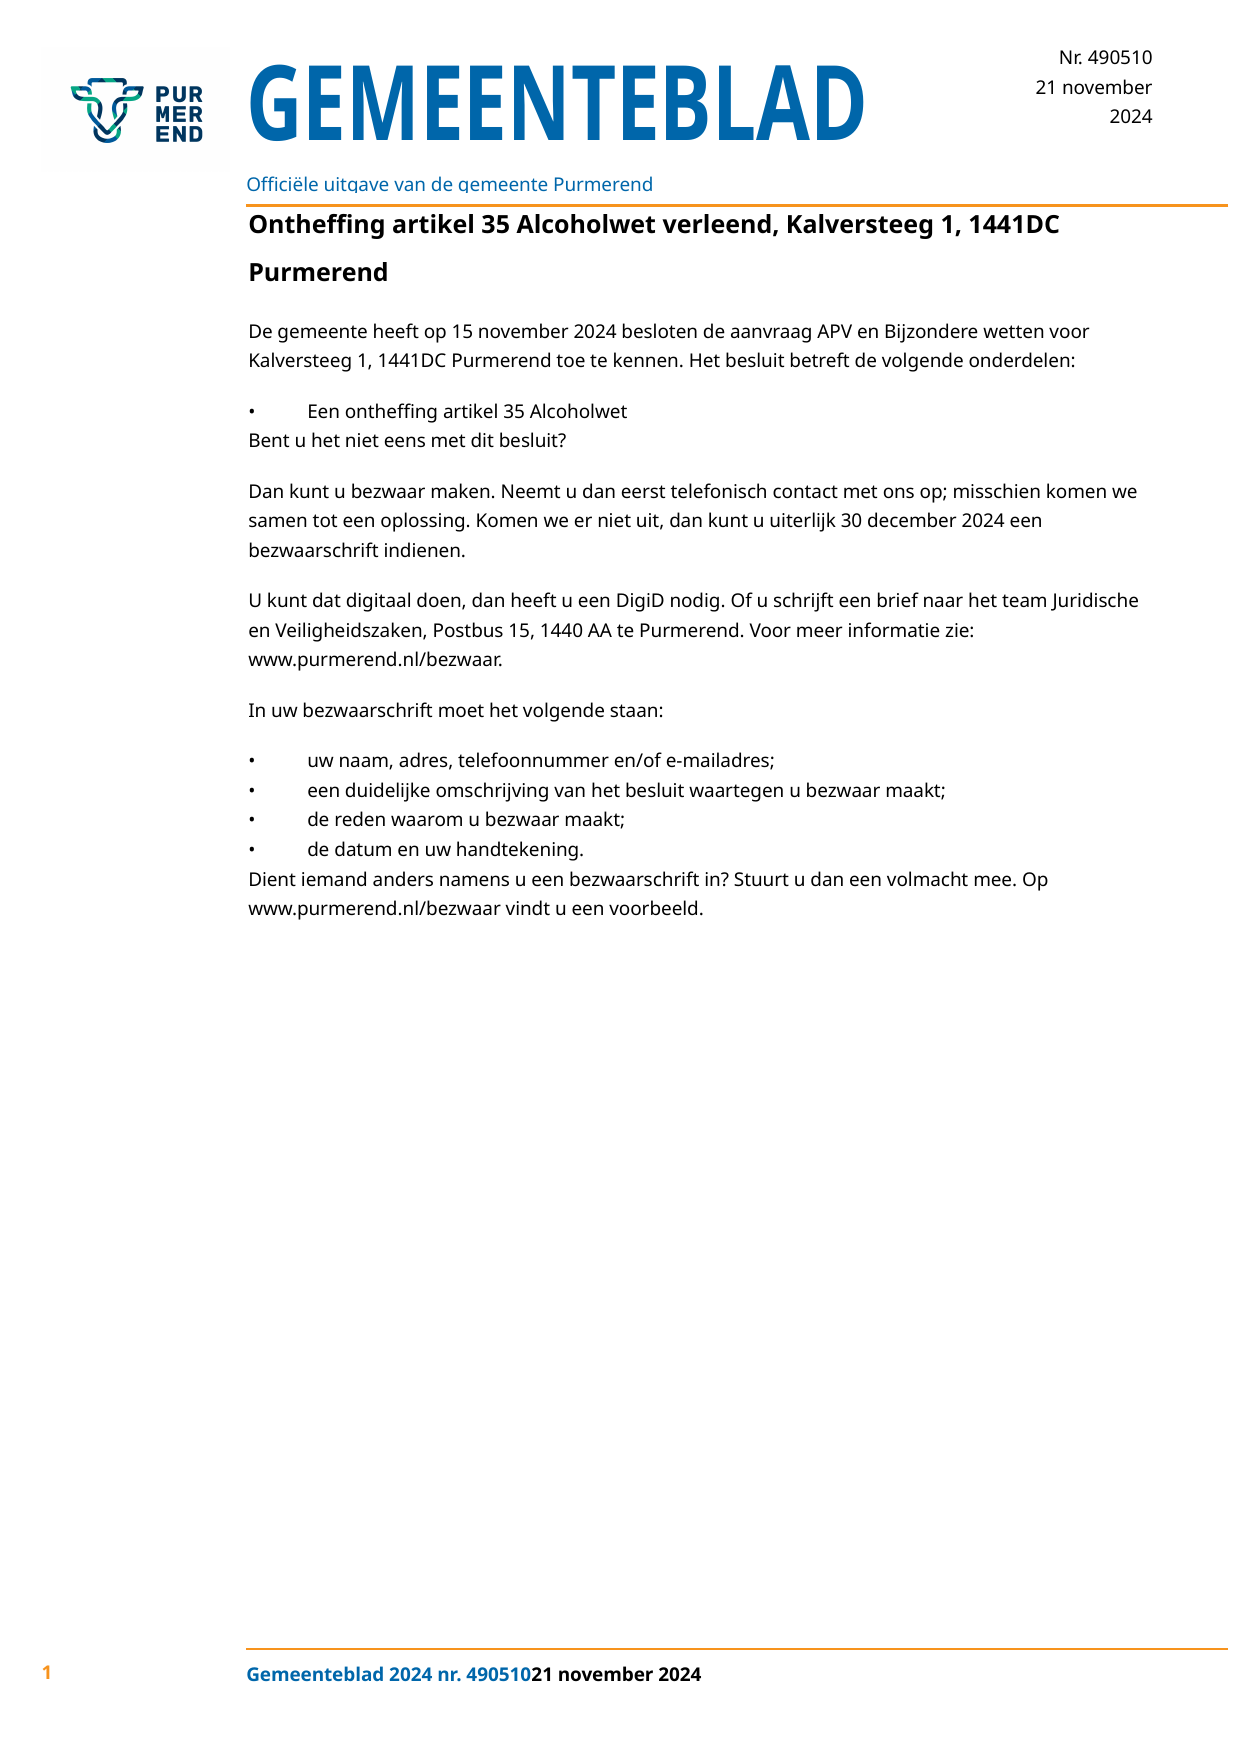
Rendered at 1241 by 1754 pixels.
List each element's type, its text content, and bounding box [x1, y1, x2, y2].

list Een ontheffing artikel 35 Alcoholwet [248, 398, 1152, 424]
text U kunt dat digitaal doen, dan heeft u een DigiD nodig. Of u schrijft een brief naar het team Juridische en Veiligheidszaken, Postbus 15, 1440 AA te Purmerend. Voor meer informatie zie: www.purmerend.nl/bezwaar. [248, 587, 1152, 672]
picture [41, 47, 231, 172]
list de datum en uw handtekening. [248, 836, 1152, 862]
text Bent u het niet eens met dit besluit? [248, 427, 1152, 453]
list uw naam, adres, telefoonnummer en/of e-mailadres; [248, 747, 1152, 773]
list de reden waarom u bezwaar maakt; [248, 807, 1152, 832]
text Dient iemand anders namens u een bezwaarschrift in? Stuurt u dan een volmacht mee. Op www.purmerend.nl/bezwaar vindt u een voorbeeld. [248, 866, 1152, 921]
text Ontheffing artikel 35 Alcoholwet verleend, Kalversteeg 1, 1441DC Purmerend [248, 207, 1152, 288]
text De gemeente heeft op 15 november 2024 besloten de aanvraag APV en Bijzondere wetten voor Kalversteeg 1, 1441DC Purmerend toe te kennen. Het besluit betreft de volgende onderdelen: [248, 318, 1152, 373]
text In uw bezwaarschrift moet het volgende staan: [248, 697, 1152, 723]
text Dan kunt u bezwaar maken. Neemt u dan eerst telefonisch contact met ons op; misschien komen we samen tot een oplossing. Komen we er niet uit, dan kunt u uiterlijk 30 december 2024 een bezwaarschrift indienen. [248, 478, 1152, 563]
list een duidelijke omschrijving van het besluit waartegen u bezwaar maakt; [248, 777, 1152, 803]
